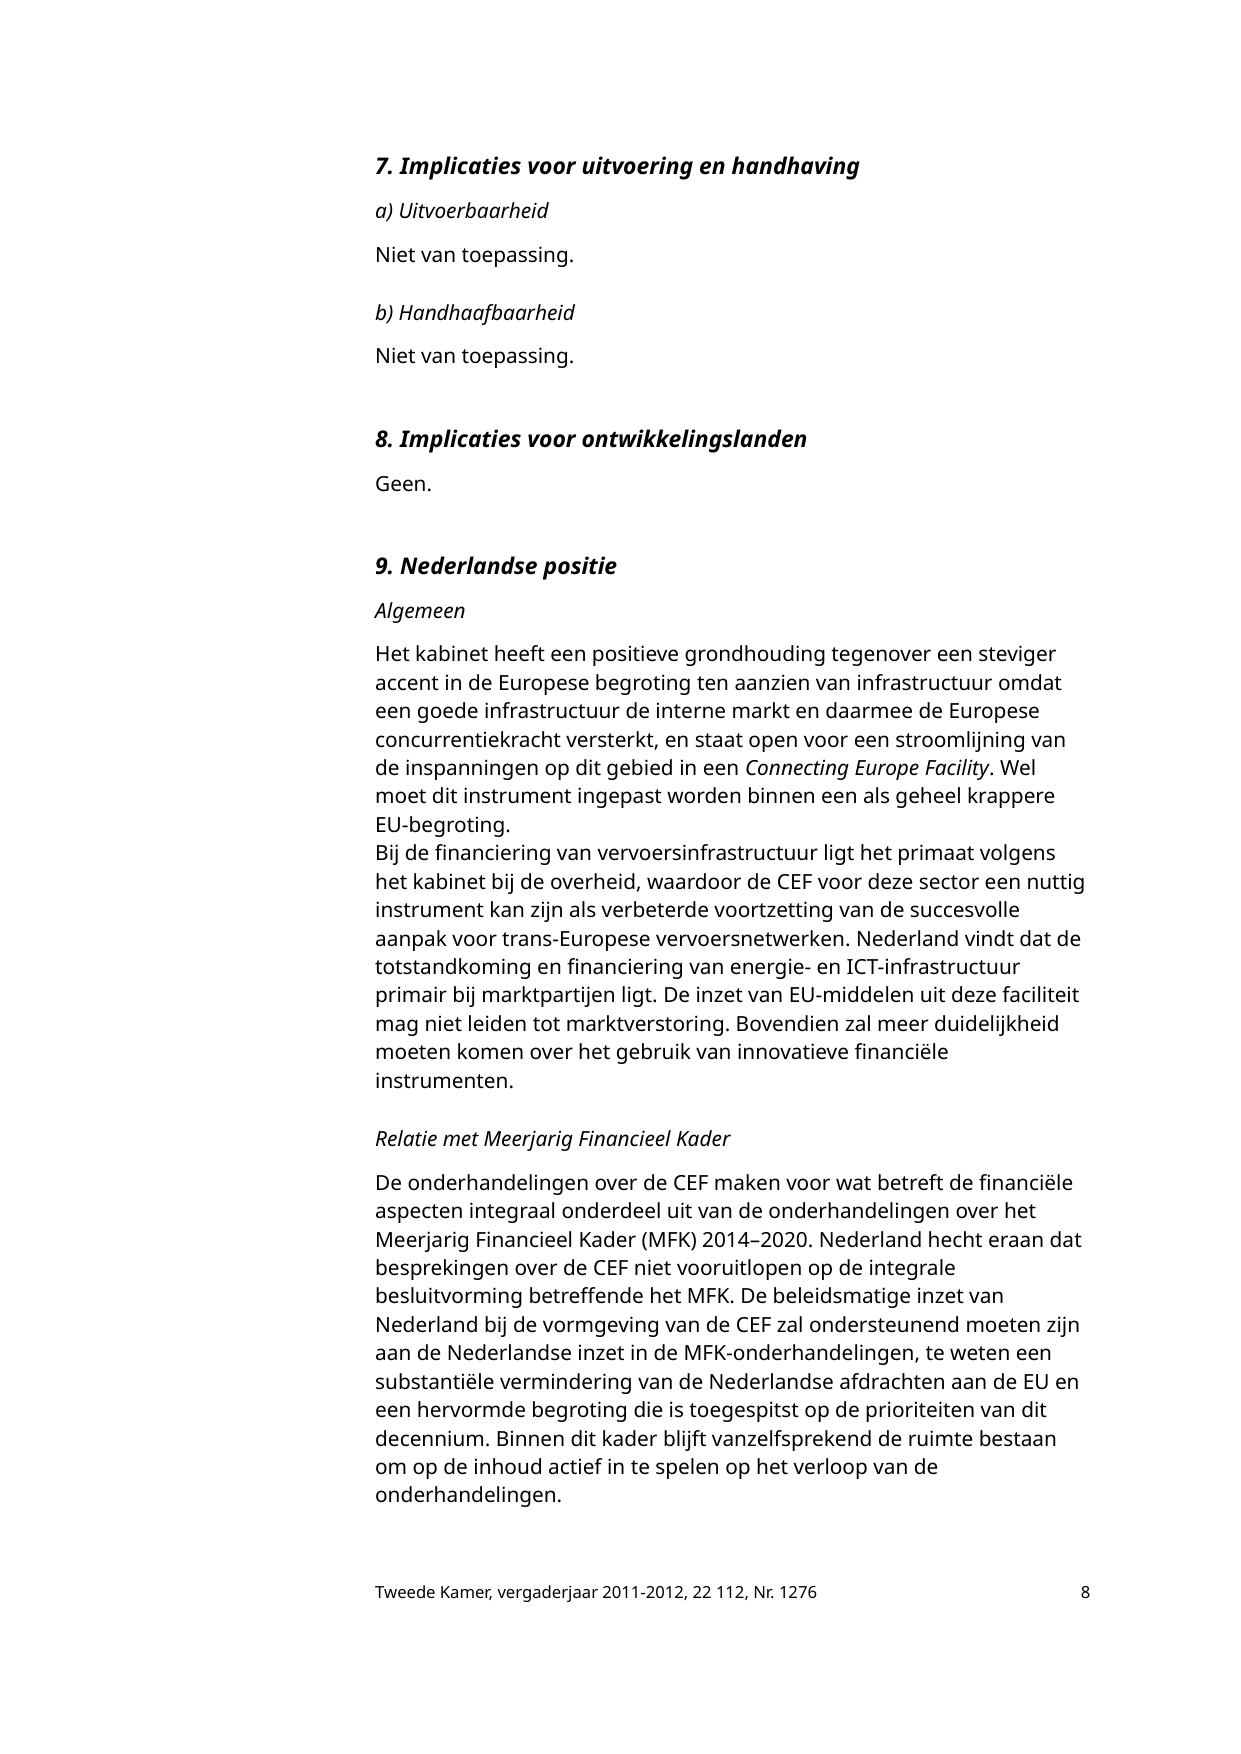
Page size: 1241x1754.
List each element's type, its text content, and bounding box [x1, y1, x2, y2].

subtitle 7. Implicaties voor uitvoering en handhaving [375, 150, 1090, 181]
text b) Handhaafbaarheid [375, 298, 1090, 327]
text De onderhandelingen over de CEF maken voor wat betreft de financiële aspecten integraal onderdeel uit van de onderhandelingen over het Meerjarig Financieel Kader (MFK) 2014–2020. Nederland hecht eraan dat besprekingen over de CEF niet vooruitlopen op de integrale besluitvorming betreffende het MFK. De beleidsmatige inzet van Nederland bij de vormgeving van de CEF zal ondersteunend moeten zijn aan de Nederlandse inzet in de MFK-onderhandelingen, te weten een substantiële vermindering van de Nederlandse afdrachten aan de EU en een hervormde begroting die is toegespitst op de prioriteiten van dit decennium. Binnen dit kader blijft vanzelfsprekend de ruimte bestaan om op de inhoud actief in te spelen op het verloop van de onderhandelingen. [375, 1168, 1090, 1509]
text Het kabinet heeft een positieve grondhouding tegenover een steviger accent in de Europese begroting ten aanzien van infrastructuur omdat een goede infrastructuur de interne markt en daarmee de Europese concurrentiekracht versterkt, en staat open voor een stroomlijning van de inspanningen op dit gebied in een Connecting Europe Facility. Wel moet dit instrument ingepast worden binnen een als geheel krappere EU-begroting. [375, 639, 1090, 838]
text Bij de financiering van vervoersinfrastructuur ligt het primaat volgens het kabinet bij de overheid, waardoor de CEF voor deze sector een nuttig instrument kan zijn als verbeterde voortzetting van de succesvolle aanpak voor trans-Europese vervoersnetwerken. Nederland vindt dat de totstandkoming en financiering van energie- en ICT-infrastructuur primair bij marktpartijen ligt. De inzet van EU-middelen uit deze faciliteit mag niet leiden tot marktverstoring. Bovendien zal meer duidelijkheid moeten komen over het gebruik van innovatieve financiële instrumenten. [375, 838, 1090, 1094]
text Geen. [375, 469, 1090, 497]
text a) Uitvoerbaarheid [375, 196, 1090, 225]
text Algemeen [375, 596, 1090, 624]
text Niet van toepassing. [375, 240, 1090, 268]
text Relatie met Meerjarig Financieel Kader [375, 1124, 1090, 1153]
subtitle 8. Implicaties voor ontwikkelingslanden [375, 422, 1090, 454]
text Niet van toepassing. [375, 342, 1090, 370]
subtitle 9. Nederlandse positie [375, 550, 1090, 581]
